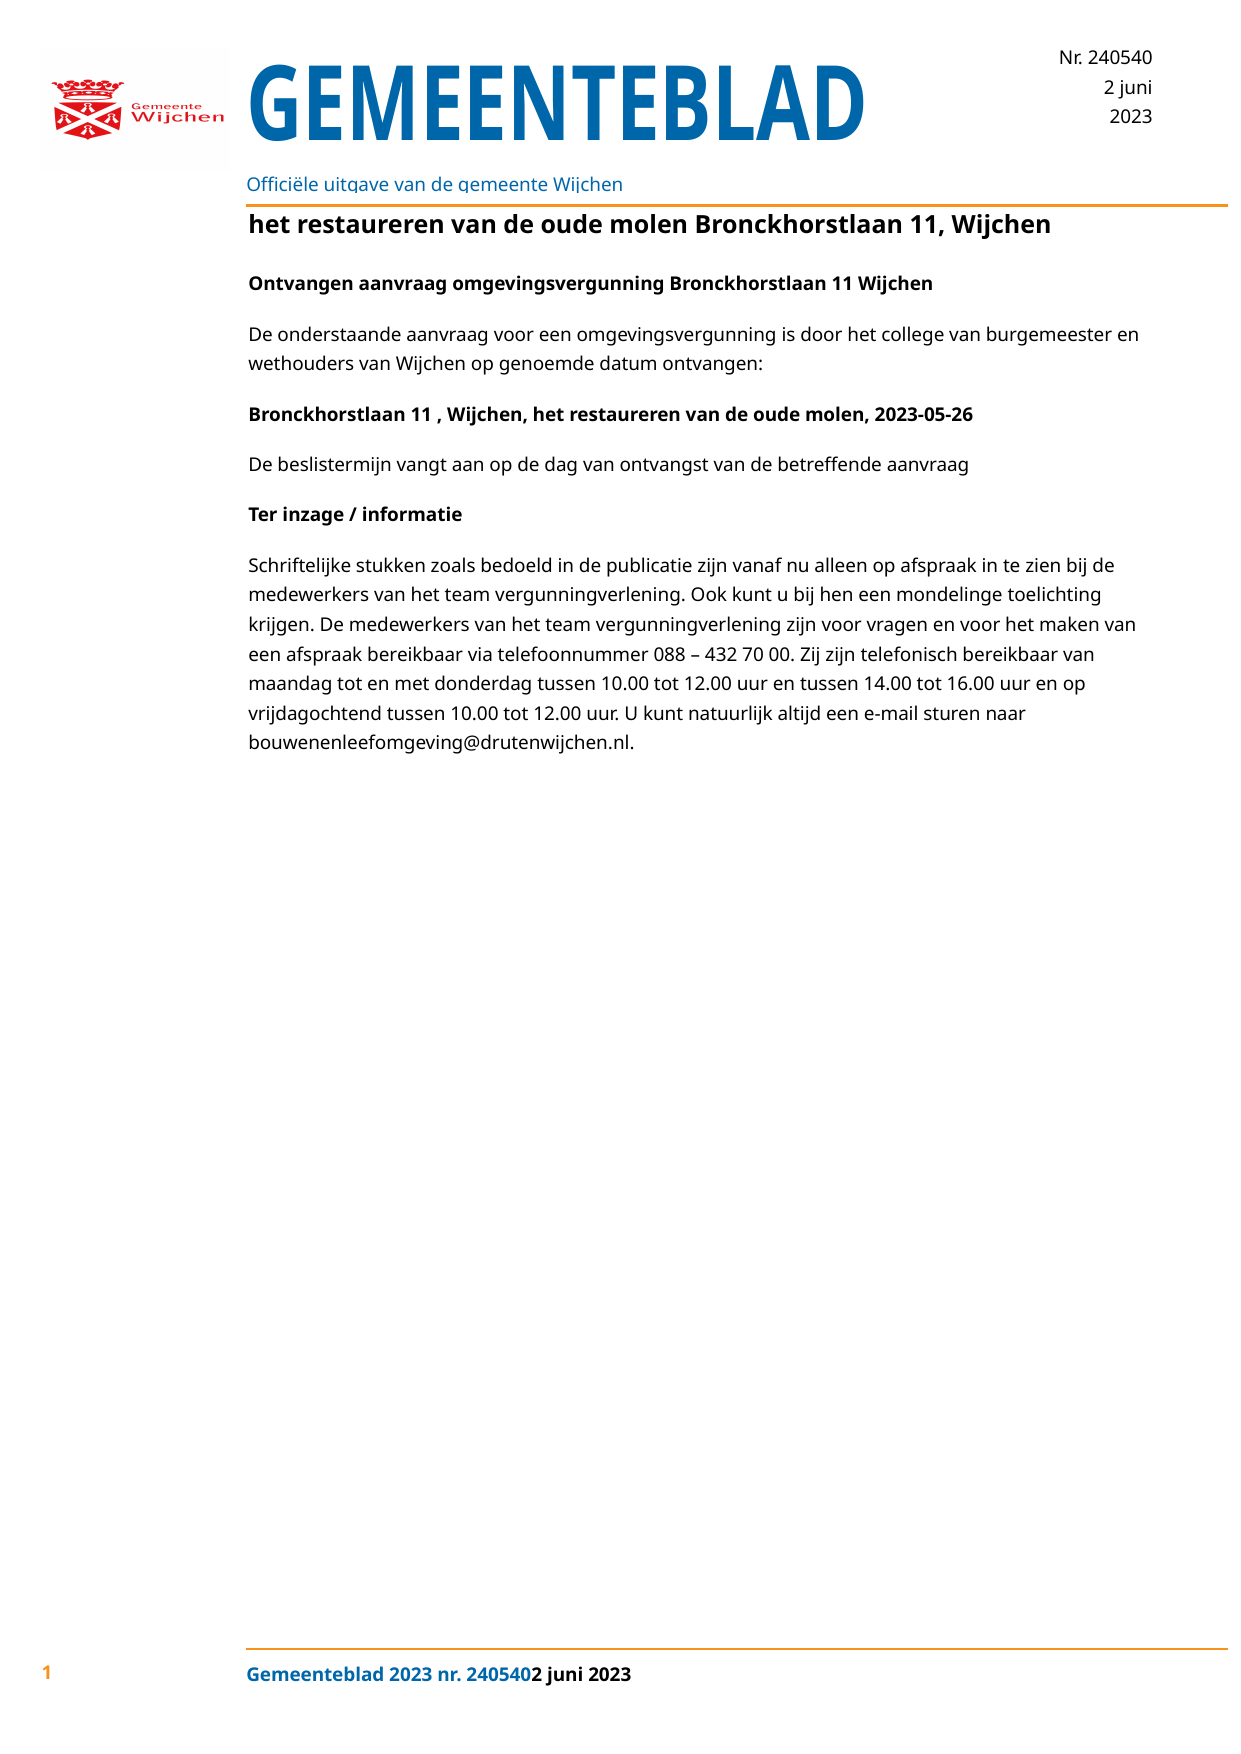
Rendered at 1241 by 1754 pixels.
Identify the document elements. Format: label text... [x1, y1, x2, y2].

text De onderstaande aanvraag voor een omgevingsvergunning is door het college van burgemeester en wethouders van Wijchen op genoemde datum ontvangen: [248, 321, 1152, 376]
text De beslistermijn vangt aan op de dag van ontvangst van de betreffende aanvraag [248, 451, 1152, 477]
picture [41, 47, 231, 172]
text Ontvangen aanvraag omgevingsvergunning Bronckhorstlaan 11 Wijchen [248, 270, 1152, 296]
text Ter inzage / informatie [248, 502, 1152, 527]
text Bronckhorstlaan 11 , Wijchen, het restaureren van de oude molen, 2023-05-26 [248, 401, 1152, 426]
text Schriftelijke stukken zoals bedoeld in de publicatie zijn vanaf nu alleen op afspraak in te zien bij de medewerkers van het team vergunningverlening. Ook kunt u bij hen een mondelinge toelichting krijgen. De medewerkers van het team vergunningverlening zijn voor vragen en voor het maken van een afspraak bereikbaar via telefoonnummer 088 – 432 70 00. Zij zijn telefonisch bereikbaar van maandag tot en met donderdag tussen 10.00 tot 12.00 uur en tussen 14.00 tot 16.00 uur en op vrijdagochtend tussen 10.00 tot 12.00 uur. U kunt natuurlijk altijd een e-mail sturen naar bouwenenleefomgeving@drutenwijchen.nl. [248, 552, 1152, 755]
text het restaureren van de oude molen Bronckhorstlaan 11, Wijchen [248, 207, 1152, 241]
